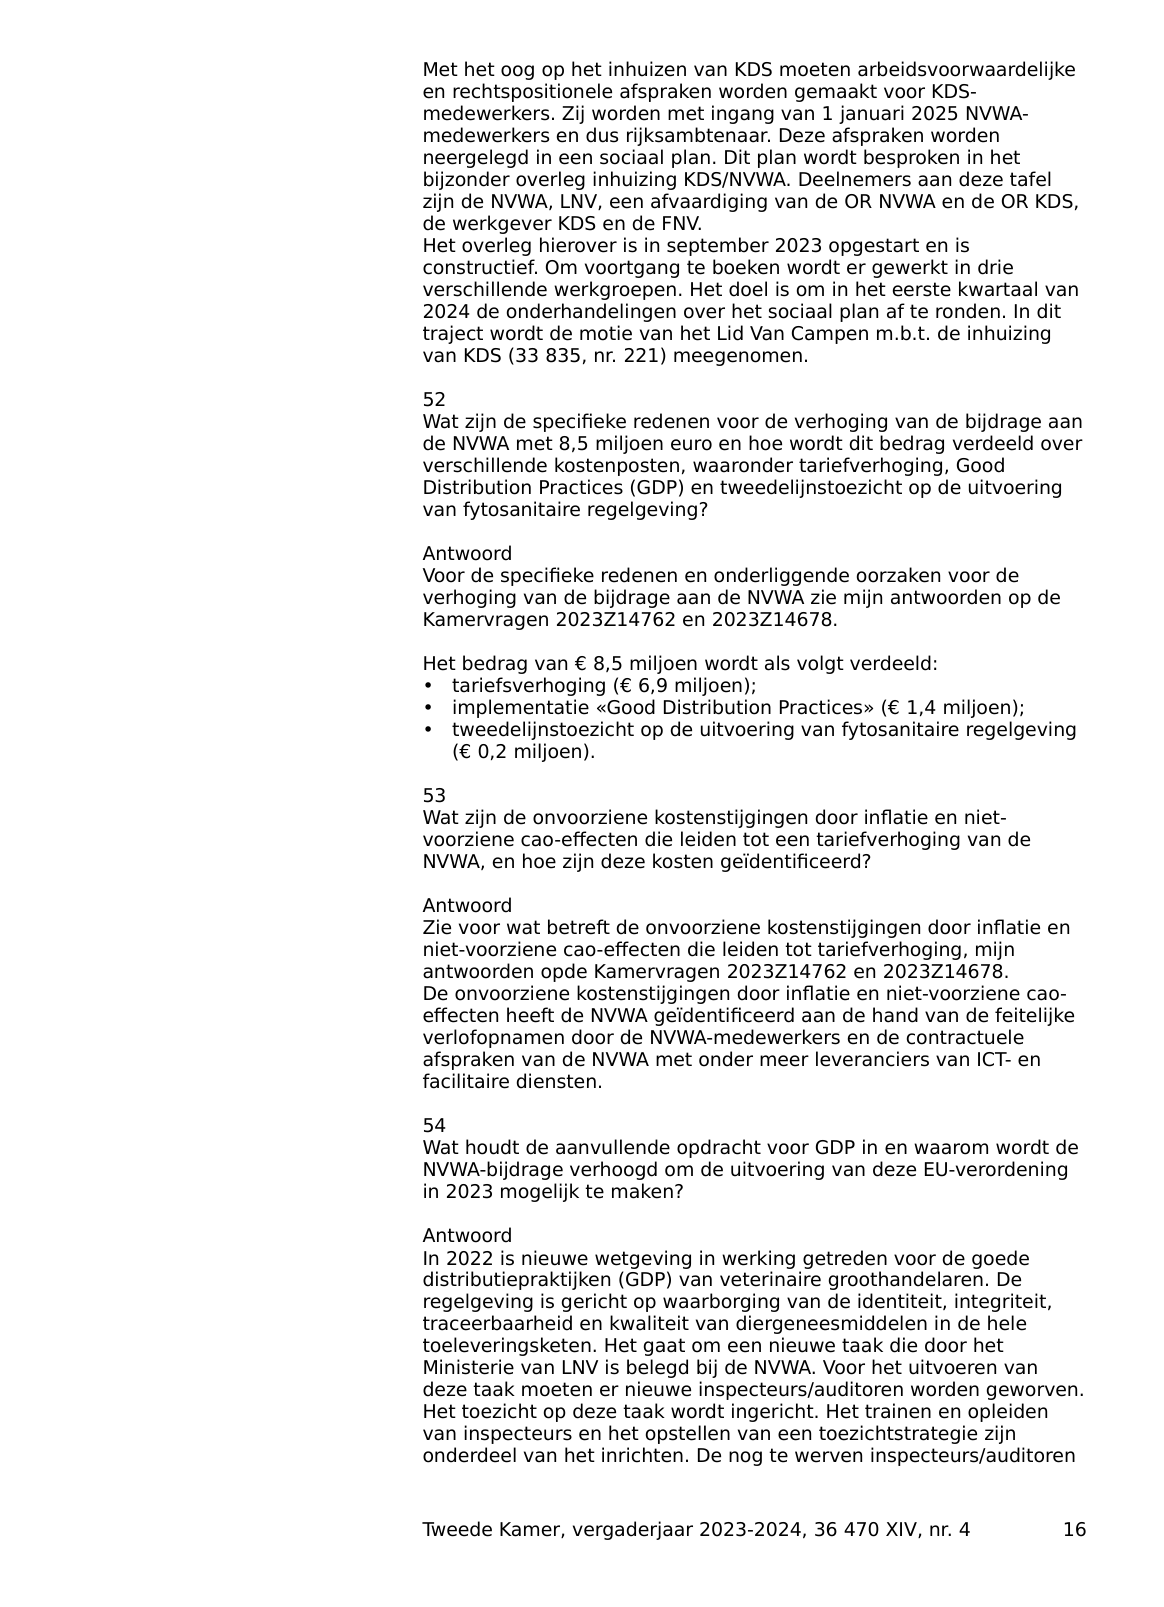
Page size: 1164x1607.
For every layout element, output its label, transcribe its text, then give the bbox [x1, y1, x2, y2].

text Antwoord [422, 1225, 1087, 1247]
text • implementatie «Good Distribution Practices» (€ 1,4 miljoen); [422, 697, 1087, 719]
text • tweedelijnstoezicht op de uitvoering van fytosanitaire regelgeving (€ 0,2 miljoen). [422, 719, 1087, 763]
text De onvoorziene kostenstijgingen door inflatie en niet-voorziene cao-effecten heeft de NVWA geïdentificeerd aan de hand van de feitelijke verlofopnamen door de NVWA-medewerkers en de contractuele afspraken van de NVWA met onder meer leveranciers van ICT- en facilitaire diensten. [422, 983, 1087, 1093]
text Antwoord [422, 543, 1087, 565]
text 54 [422, 1115, 1087, 1137]
text Wat houdt de aanvullende opdracht voor GDP in en waarom wordt de NVWA-bijdrage verhoogd om de uitvoering van deze EU-verordening in 2023 mogelijk te maken? [422, 1137, 1087, 1203]
text Antwoord [422, 895, 1087, 917]
text Wat zijn de specifieke redenen voor de verhoging van de bijdrage aan de NVWA met 8,5 miljoen euro en hoe wordt dit bedrag verdeeld over verschillende kostenposten, waaronder tariefverhoging, Good Distribution Practices (GDP) en tweedelijnstoezicht op de uitvoering van fytosanitaire regelgeving? [422, 411, 1087, 521]
text Voor de specifieke redenen en onderliggende oorzaken voor de verhoging van de bijdrage aan de NVWA zie mijn antwoorden op de Kamervragen 2023Z14762 en 2023Z14678. [422, 565, 1087, 631]
text Het overleg hierover is in september 2023 opgestart en is constructief. Om voortgang te boeken wordt er gewerkt in drie verschillende werkgroepen. Het doel is om in het eerste kwartaal van 2024 de onderhandelingen over het sociaal plan af te ronden. In dit traject wordt de motie van het Lid Van Campen m.b.t. de inhuizing van KDS (33 835, nr. 221) meegenomen. [422, 235, 1087, 367]
text Zie voor wat betreft de onvoorziene kostenstijgingen door inflatie en niet-voorziene cao-effecten die leiden tot tariefverhoging, mijn antwoorden opde Kamervragen 2023Z14762 en 2023Z14678. [422, 917, 1087, 983]
text In 2022 is nieuwe wetgeving in werking getreden voor de goede distributiepraktijken (GDP) van veterinaire groothandelaren. De regelgeving is gericht op waarborging van de identiteit, integriteit, traceerbaarheid en kwaliteit van diergeneesmiddelen in de hele toeleveringsketen. Het gaat om een nieuwe taak die door het Ministerie van LNV is belegd bij de NVWA. Voor het uitvoeren van deze taak moeten er nieuwe inspecteurs/auditoren worden geworven. Het toezicht op deze taak wordt ingericht. Het trainen en opleiden van inspecteurs en het opstellen van een toezichtstrategie zijn onderdeel van het inrichten. De nog te werven inspecteurs/auditoren [422, 1247, 1087, 1467]
text 52 [422, 389, 1087, 411]
text Met het oog op het inhuizen van KDS moeten arbeidsvoorwaardelijke en rechtspositionele afspraken worden gemaakt voor KDS-medewerkers. Zij worden met ingang van 1 januari 2025 NVWA-medewerkers en dus rijksambtenaar. Deze afspraken worden neergelegd in een sociaal plan. Dit plan wordt besproken in het bijzonder overleg inhuizing KDS/NVWA. Deelnemers aan deze tafel zijn de NVWA, LNV, een afvaardiging van de OR NVWA en de OR KDS, de werkgever KDS en de FNV. [422, 59, 1087, 235]
text 53 [422, 785, 1087, 807]
text • tariefsverhoging (€ 6,9 miljoen); [422, 675, 1087, 697]
text Wat zijn de onvoorziene kostenstijgingen door inflatie en niet-voorziene cao-effecten die leiden tot een tariefverhoging van de NVWA, en hoe zijn deze kosten geïdentificeerd? [422, 807, 1087, 873]
text Het bedrag van € 8,5 miljoen wordt als volgt verdeeld: [422, 653, 1087, 675]
